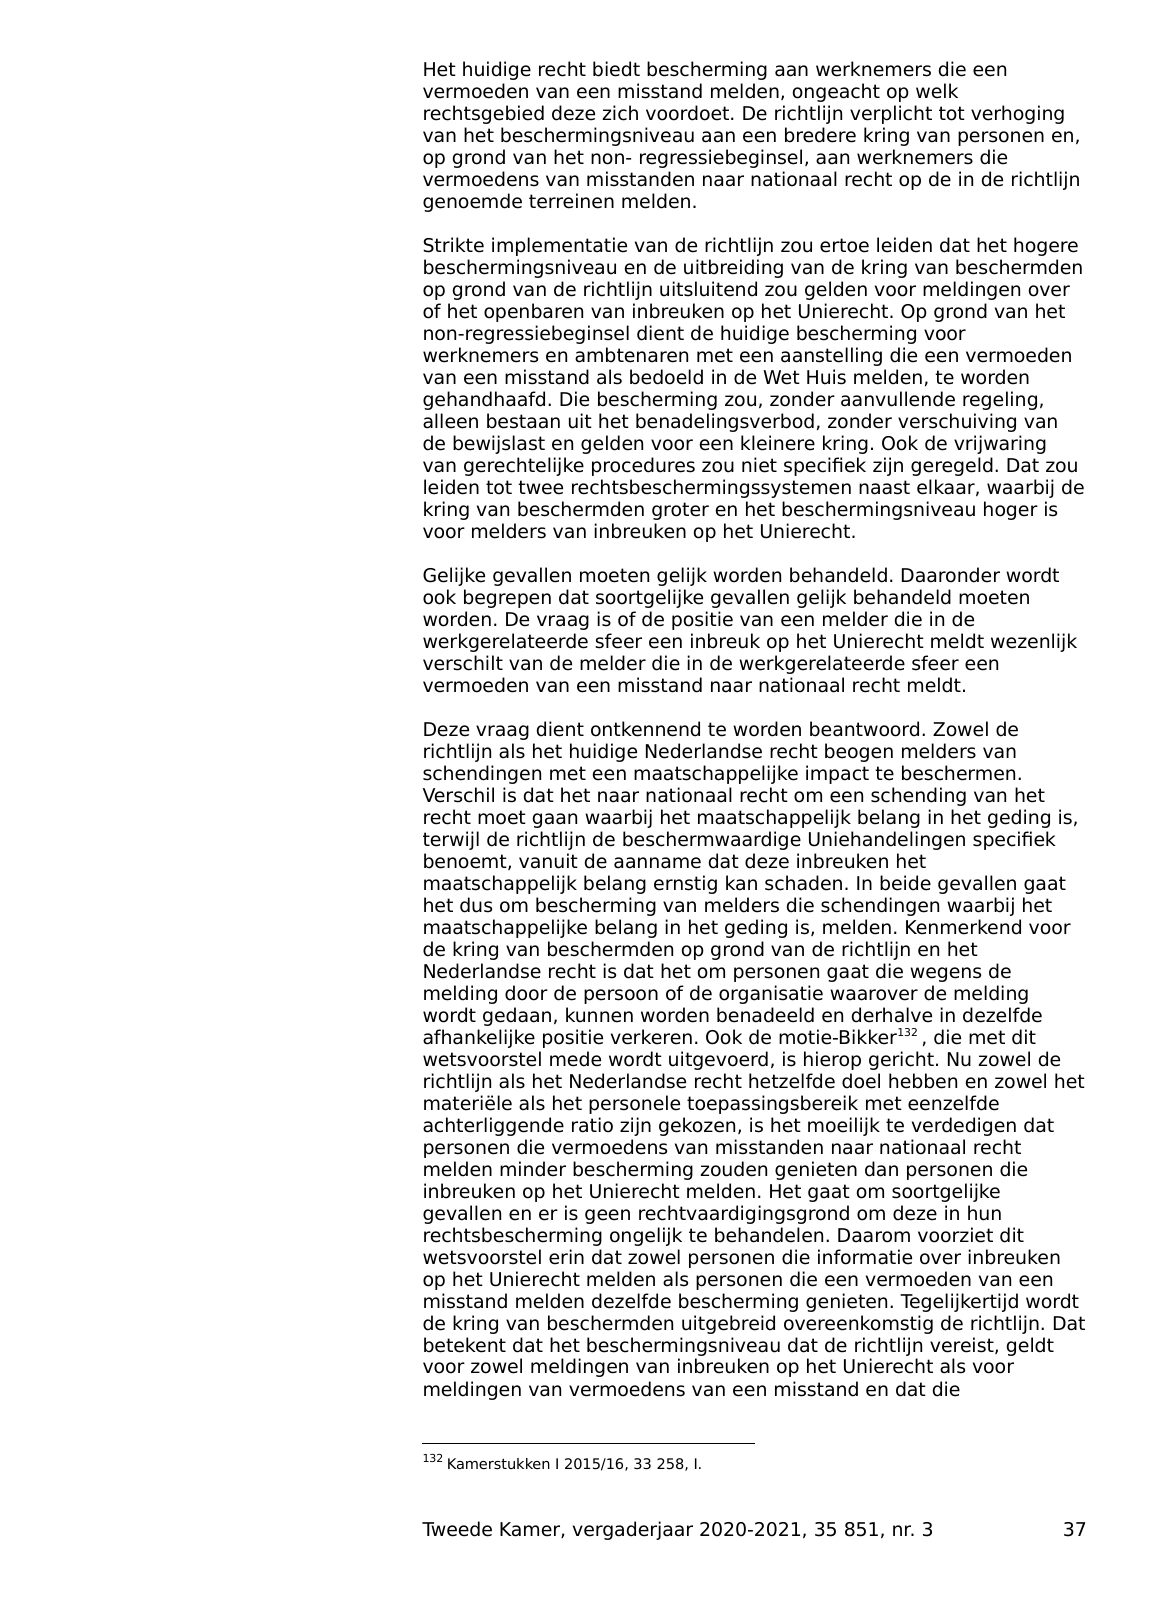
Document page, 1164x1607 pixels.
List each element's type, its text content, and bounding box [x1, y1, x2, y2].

text Strikte implementatie van de richtlijn zou ertoe leiden dat het hogere beschermingsniveau en de uitbreiding van de kring van beschermden op grond van de richtlijn uitsluitend zou gelden voor meldingen over of het openbaren van inbreuken op het Unierecht. Op grond van het non-regressiebeginsel dient de huidige bescherming voor werknemers en ambtenaren met een aanstelling die een vermoeden van een misstand als bedoeld in de Wet Huis melden, te worden gehandhaafd. Die bescherming zou, zonder aanvullende regeling, alleen bestaan uit het benadelingsverbod, zonder verschuiving van de bewijslast en gelden voor een kleinere kring. Ook de vrijwaring van gerechtelijke procedures zou niet specifiek zijn geregeld. Dat zou leiden tot twee rechtsbeschermingssystemen naast elkaar, waarbij de kring van beschermden groter en het beschermingsniveau hoger is voor melders van inbreuken op het Unierecht. [422, 235, 1087, 543]
text Kamerstukken I 2015/16, 33 258, I. [422, 1452, 1087, 1474]
text Deze vraag dient ontkennend te worden beantwoord. Zowel de richtlijn als het huidige Nederlandse recht beogen melders van schendingen met een maatschappelijke impact te beschermen. Verschil is dat het naar nationaal recht om een schending van het recht moet gaan waarbij het maatschappelijk belang in het geding is, terwijl de richtlijn de beschermwaardige Uniehandelingen specifiek benoemt, vanuit de aanname dat deze inbreuken het maatschappelijk belang ernstig kan schaden. In beide gevallen gaat het dus om bescherming van melders die schendingen waarbij het maatschappelijke belang in het geding is, melden. Kenmerkend voor de kring van beschermden op grond van de richtlijn en het Nederlandse recht is dat het om personen gaat die wegens de melding door de persoon of de organisatie waarover de melding wordt gedaan, kunnen worden benadeeld en derhalve in dezelfde afhankelijke positie verkeren. Ook de motie-Bikker, die met dit wetsvoorstel mede wordt uitgevoerd, is hierop gericht. Nu zowel de richtlijn als het Nederlandse recht hetzelfde doel hebben en zowel het materiële als het personele toepassingsbereik met eenzelfde achterliggende ratio zijn gekozen, is het moeilijk te verdedigen dat personen die vermoedens van misstanden naar nationaal recht melden minder bescherming zouden genieten dan personen die inbreuken op het Unierecht melden. Het gaat om soortgelijke gevallen en er is geen rechtvaardigingsgrond om deze in hun rechtsbescherming ongelijk te behandelen. Daarom voorziet dit wetsvoorstel erin dat zowel personen die informatie over inbreuken op het Unierecht melden als personen die een vermoeden van een misstand melden dezelfde bescherming genieten. Tegelijkertijd wordt de kring van beschermden uitgebreid overeenkomstig de richtlijn. Dat betekent dat het beschermingsniveau dat de richtlijn vereist, geldt voor zowel meldingen van inbreuken op het Unierecht als voor meldingen van vermoedens van een misstand en dat die [422, 719, 1087, 1400]
text Gelijke gevallen moeten gelijk worden behandeld. Daaronder wordt ook begrepen dat soortgelijke gevallen gelijk behandeld moeten worden. De vraag is of de positie van een melder die in de werkgerelateerde sfeer een inbreuk op het Unierecht meldt wezenlijk verschilt van de melder die in de werkgerelateerde sfeer een vermoeden van een misstand naar nationaal recht meldt. [422, 565, 1087, 697]
text Het huidige recht biedt bescherming aan werknemers die een vermoeden van een misstand melden, ongeacht op welk rechtsgebied deze zich voordoet. De richtlijn verplicht tot verhoging van het beschermingsniveau aan een bredere kring van personen en, op grond van het non- regressiebeginsel, aan werknemers die vermoedens van misstanden naar nationaal recht op de in de richtlijn genoemde terreinen melden. [422, 59, 1087, 213]
